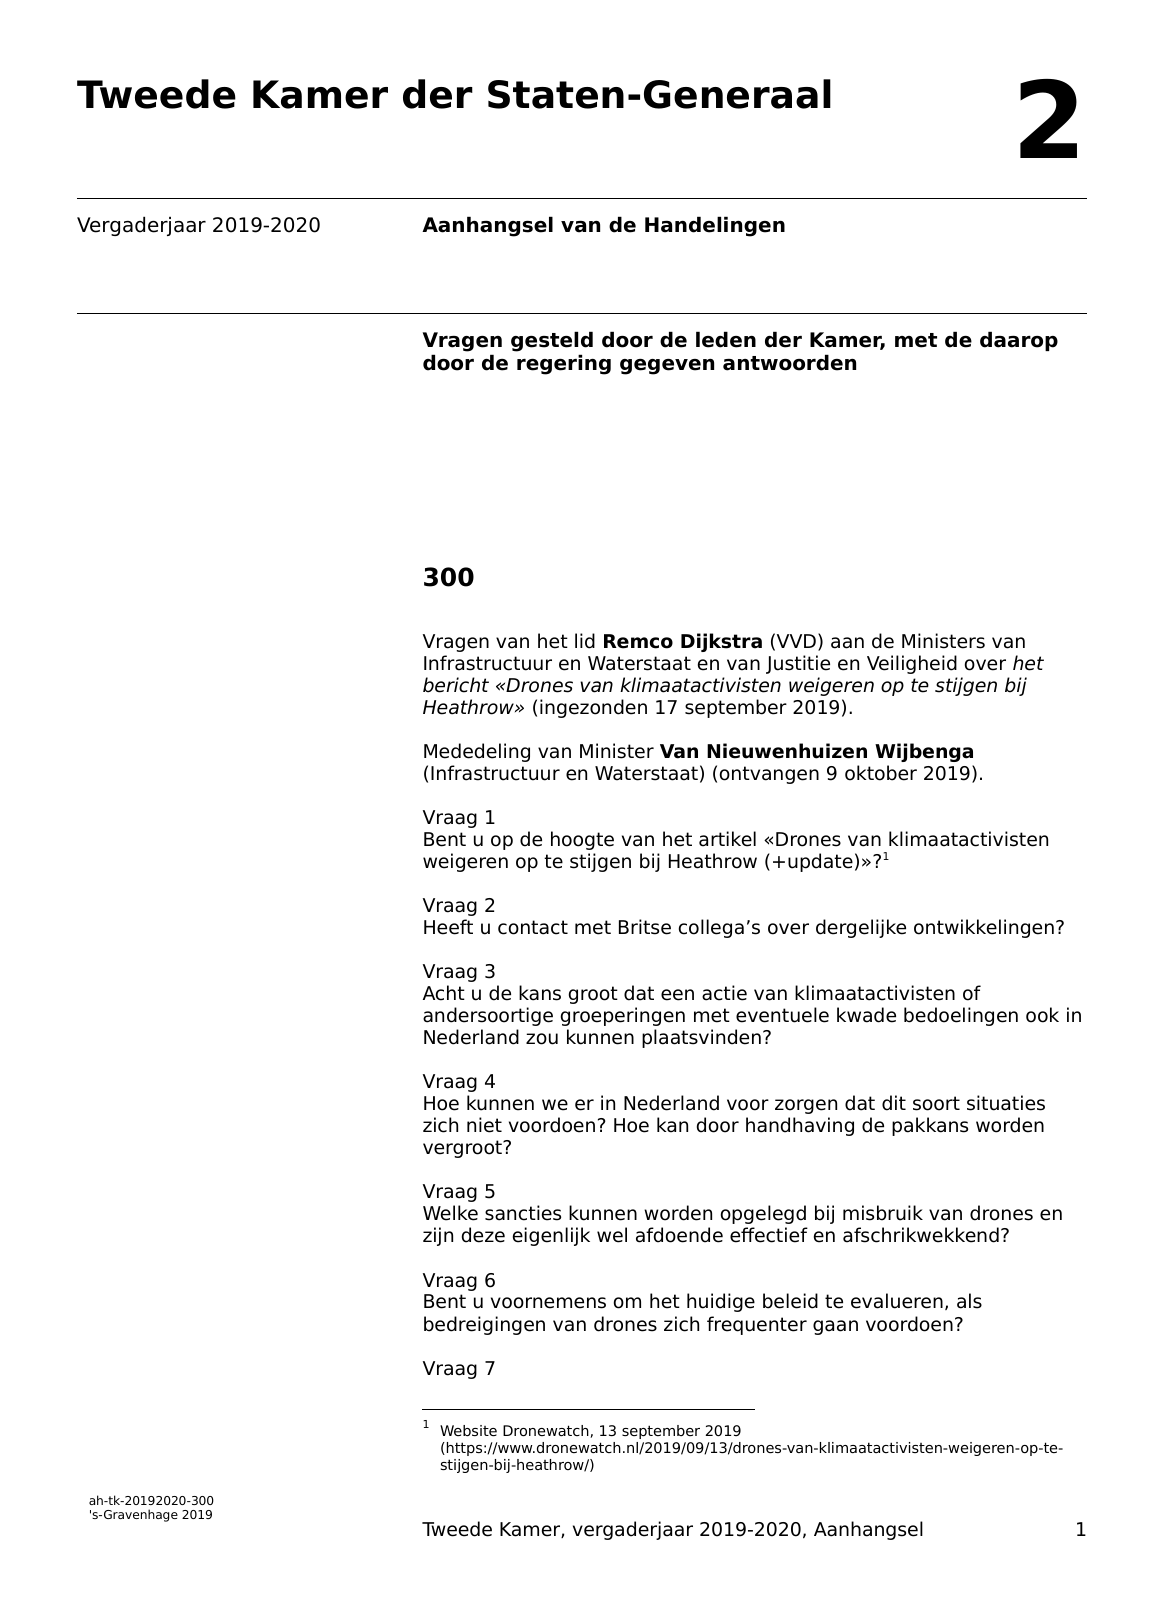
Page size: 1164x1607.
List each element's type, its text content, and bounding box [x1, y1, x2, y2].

text Acht u de kans groot dat een actie van klimaatactivisten of andersoortige groeperingen met eventuele kwade bedoelingen ook in Nederland zou kunnen plaatsvinden? [422, 983, 1087, 1049]
text ah-tk-20192020-300 [88, 1494, 323, 1508]
text Vraag 2 [422, 895, 1087, 917]
text 300 [422, 563, 1087, 592]
table_cell [77, 314, 422, 376]
text Vraag 3 [422, 961, 1087, 983]
text Vragen van het lid Remco Dijkstra (VVD) aan de Ministers van Infrastructuur en Waterstaat en van Justitie en Veiligheid over het bericht «Drones van klimaatactivisten weigeren op te stijgen bij Heathrow» (ingezonden 17 september 2019). [422, 631, 1087, 718]
text Vraag 6 [422, 1269, 1087, 1291]
text Bent u voornemens om het huidige beleid te evalueren, als bedreigingen van drones zich frequenter gaan voordoen? [422, 1291, 1087, 1335]
table_header Tweede Kamer der Staten-Generaal [77, 59, 886, 198]
text Vraag 4 [422, 1071, 1087, 1093]
text Hoe kunnen we er in Nederland voor zorgen dat dit soort situaties zich niet voordoen? Hoe kan door handhaving de pakkans worden vergroot? [422, 1093, 1087, 1159]
table_cell Vergaderjaar 2019-2020 [77, 199, 422, 313]
text Vraag 1 [422, 807, 1087, 829]
table_cell Vragen gesteld door de leden der Kamer, met de daarop door de regering gegeven antwoorden [422, 314, 1087, 376]
table_header 2 [886, 59, 1087, 198]
text Vraag 7 [422, 1358, 1087, 1379]
text 's-Gravenhage 2019 [88, 1508, 323, 1522]
text Welke sancties kunnen worden opgelegd bij misbruik van drones en zijn deze eigenlijk wel afdoende effectief en afschrikwekkend? [422, 1203, 1087, 1247]
text Bent u op de hoogte van het artikel «Drones van klimaatactivisten weigeren op te stijgen bij Heathrow (+update)»? [422, 829, 1087, 873]
text Vraag 5 [422, 1181, 1087, 1203]
text Website Dronewatch, 13 september 2019 (https://www.dronewatch.nl/2019/09/13/drones-van-klimaatactivisten-weigeren-op-te-stijgen-bij-heathrow/) [422, 1418, 1087, 1474]
table_cell Aanhangsel van de Handelingen [422, 199, 1087, 313]
text Mededeling van Minister Van Nieuwenhuizen Wijbenga (Infrastructuur en Waterstaat) (ontvangen 9 oktober 2019). [422, 741, 1087, 785]
text Heeft u contact met Britse collega’s over dergelijke ontwikkelingen? [422, 917, 1087, 939]
